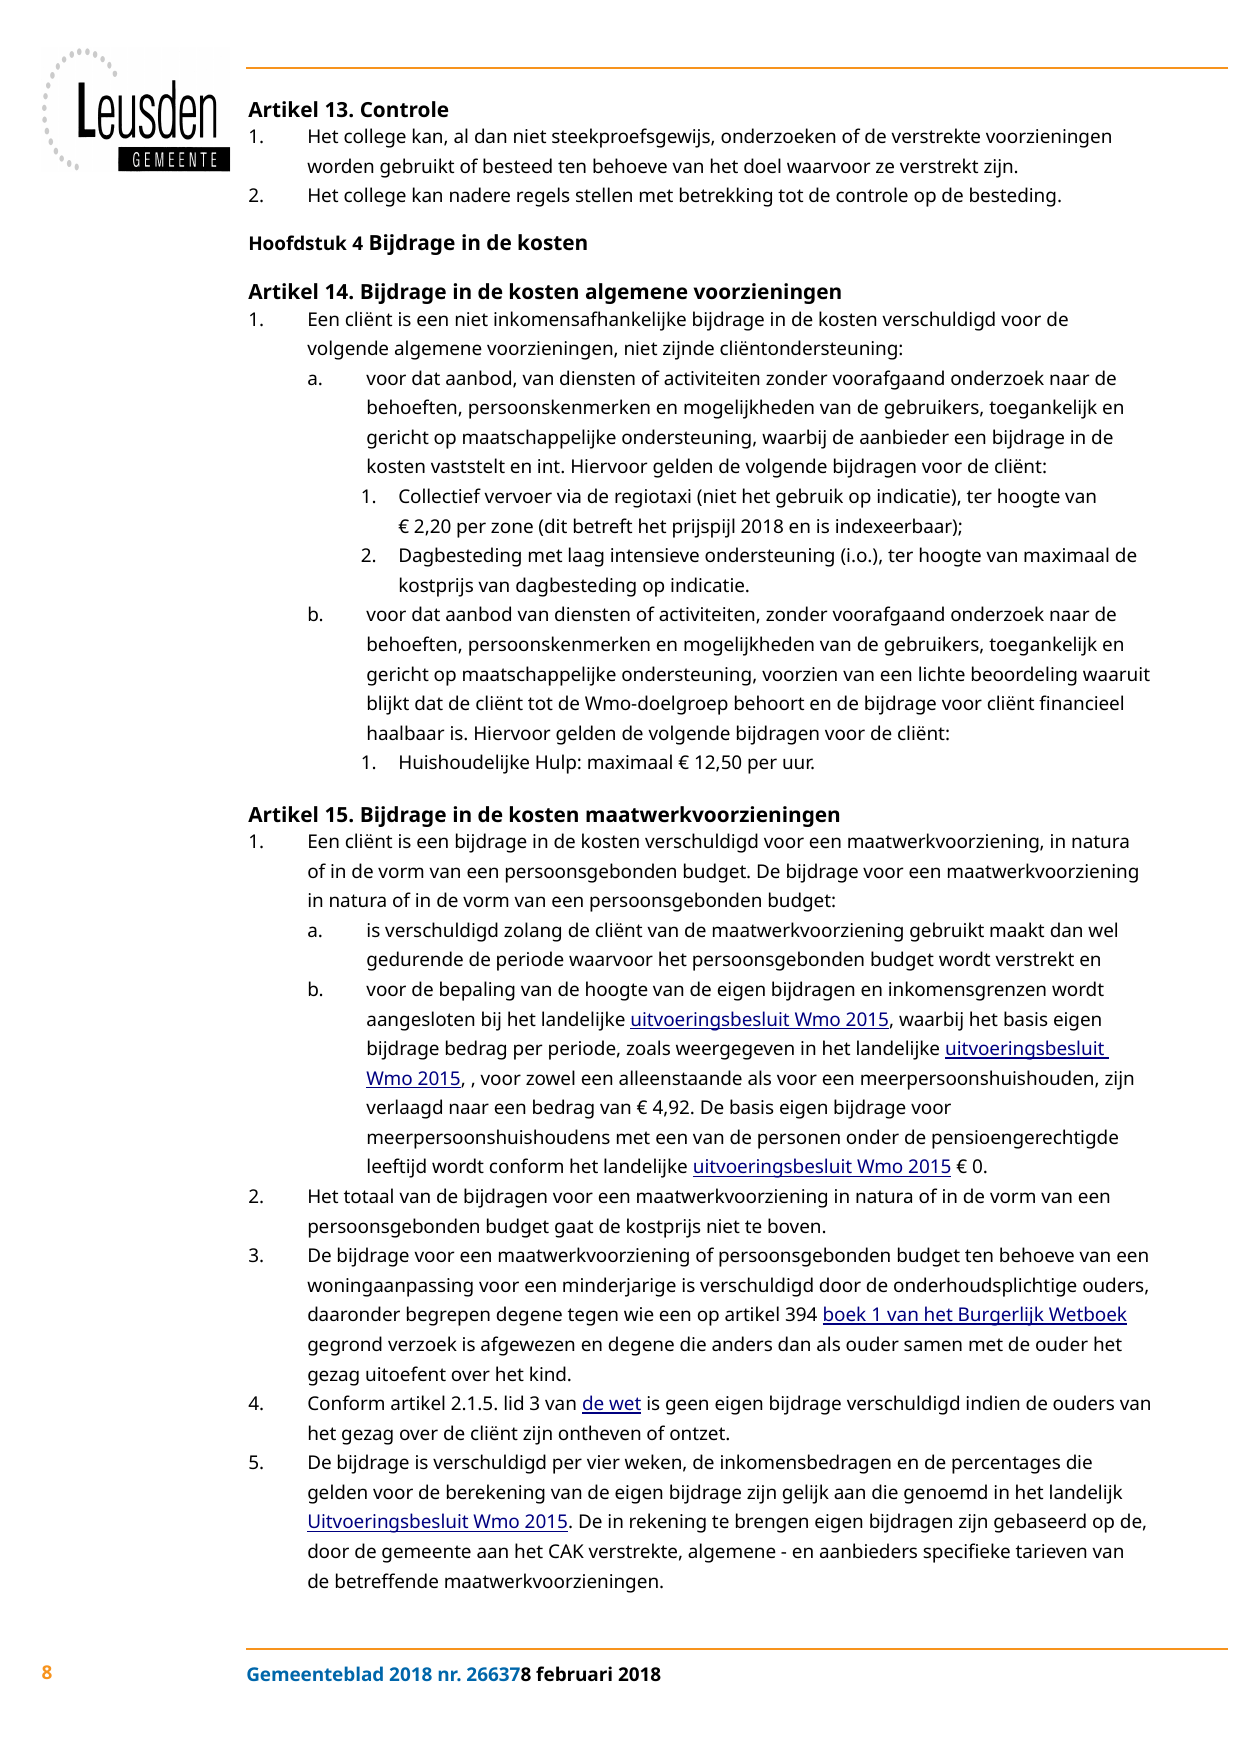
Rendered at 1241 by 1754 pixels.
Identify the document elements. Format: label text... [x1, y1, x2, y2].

text Hoofdstuk 4 Bijdrage in de kosten [248, 228, 1152, 256]
list Collectief vervoer via de regiotaxi (niet het gebruik op indicatie), ter hoogte van € 2,20 per zone (dit betreft het prijspijl 2018 en is indexeerbaar); [361, 483, 1152, 538]
text Artikel 15. Bijdrage in de kosten maatwerkvoorzieningen [248, 800, 1152, 828]
list De bijdrage voor een maatwerkvoorziening of persoonsgebonden budget ten behoeve van een woningaanpassing voor een minderjarige is verschuldigd door de onderhoudsplichtige ouders, daaronder begrepen degene tegen wie een op artikel 394 boek 1 van het Burgerlijk Wetboek gegrond verzoek is afgewezen en degene die anders dan als ouder samen met de ouder het gezag uitoefent over het kind. [248, 1242, 1152, 1387]
list Het totaal van de bijdragen voor een maatwerkvoorziening in natura of in de vorm van een persoonsgebonden budget gaat de kostprijs niet te boven. [248, 1183, 1152, 1239]
list De bijdrage is verschuldigd per vier weken, de inkomensbedragen en de percentages die gelden voor de berekening van de eigen bijdrage zijn gelijk aan die genoemd in het landelijk Uitvoeringsbesluit Wmo 2015. De in rekening te brengen eigen bijdragen zijn gebaseerd op de, door de gemeente aan het CAK verstrekte, algemene - en aanbieders specifieke tarieven van de betreffende maatwerkvoorzieningen. [248, 1449, 1152, 1594]
list Het college kan nadere regels stellen met betrekking tot de controle op de besteding. [248, 182, 1152, 208]
list voor dat aanbod van diensten of activiteiten, zonder voorafgaand onderzoek naar de behoeften, persoonskenmerken en mogelijkheden van de gebruikers, toegankelijk en gericht op maatschappelijke ondersteuning, voorzien van een lichte beoordeling waaruit blijkt dat de cliënt tot de Wmo-doelgroep behoort en de bijdrage voor cliënt financieel haalbaar is. Hiervoor gelden de volgende bijdragen voor de cliënt: [307, 602, 1152, 746]
list Conform artikel 2.1.5. lid 3 van de wet is geen eigen bijdrage verschuldigd indien de ouders van het gezag over de cliënt zijn ontheven of ontzet. [248, 1390, 1152, 1446]
text Artikel 13. Controle [248, 95, 1152, 123]
text Artikel 14. Bijdrage in de kosten algemene voorzieningen [248, 277, 1152, 306]
picture [41, 47, 231, 172]
list voor dat aanbod, van diensten of activiteiten zonder voorafgaand onderzoek naar de behoeften, persoonskenmerken en mogelijkheden van de gebruikers, toegankelijk en gericht op maatschappelijke ondersteuning, waarbij de aanbieder een bijdrage in de kosten vaststelt en int. Hiervoor gelden de volgende bijdragen voor de cliënt: [307, 365, 1152, 479]
list is verschuldigd zolang de cliënt van de maatwerkvoorziening gebruikt maakt dan wel gedurende de periode waarvoor het persoonsgebonden budget wordt verstrekt en [307, 917, 1152, 972]
list Een cliënt is een bijdrage in de kosten verschuldigd voor een maatwerkvoorziening, in natura of in de vorm van een persoonsgebonden budget. De bijdrage voor een maatwerkvoorziening in natura of in de vorm van een persoonsgebonden budget: [248, 828, 1152, 913]
list Dagbesteding met laag intensieve ondersteuning (i.o.), ter hoogte van maximaal de kostprijs van dagbesteding op indicatie. [361, 542, 1152, 598]
list Een cliënt is een niet inkomensafhankelijke bijdrage in de kosten verschuldigd voor de volgende algemene voorzieningen, niet zijnde cliëntondersteuning: [248, 306, 1152, 361]
list Het college kan, al dan niet steekproefsgewijs, onderzoeken of de verstrekte voorzieningen worden gebruikt of besteed ten behoeve van het doel waarvoor ze verstrekt zijn. [248, 123, 1152, 178]
list voor de bepaling van de hoogte van de eigen bijdragen en inkomensgrenzen wordt aangesloten bij het landelijke uitvoeringsbesluit Wmo 2015, waarbij het basis eigen bijdrage bedrag per periode, zoals weergegeven in het landelijke uitvoeringsbesluit Wmo 2015, , voor zowel een alleenstaande als voor een meerpersoonshuishouden, zijn verlaagd naar een bedrag van € 4,92. De basis eigen bijdrage voor meerpersoonshuishoudens met een van de personen onder de pensioengerechtigde leeftijd wordt conform het landelijke uitvoeringsbesluit Wmo 2015 € 0. [307, 976, 1152, 1179]
list Huishoudelijke Hulp: maximaal € 12,50 per uur. [361, 749, 1152, 775]
